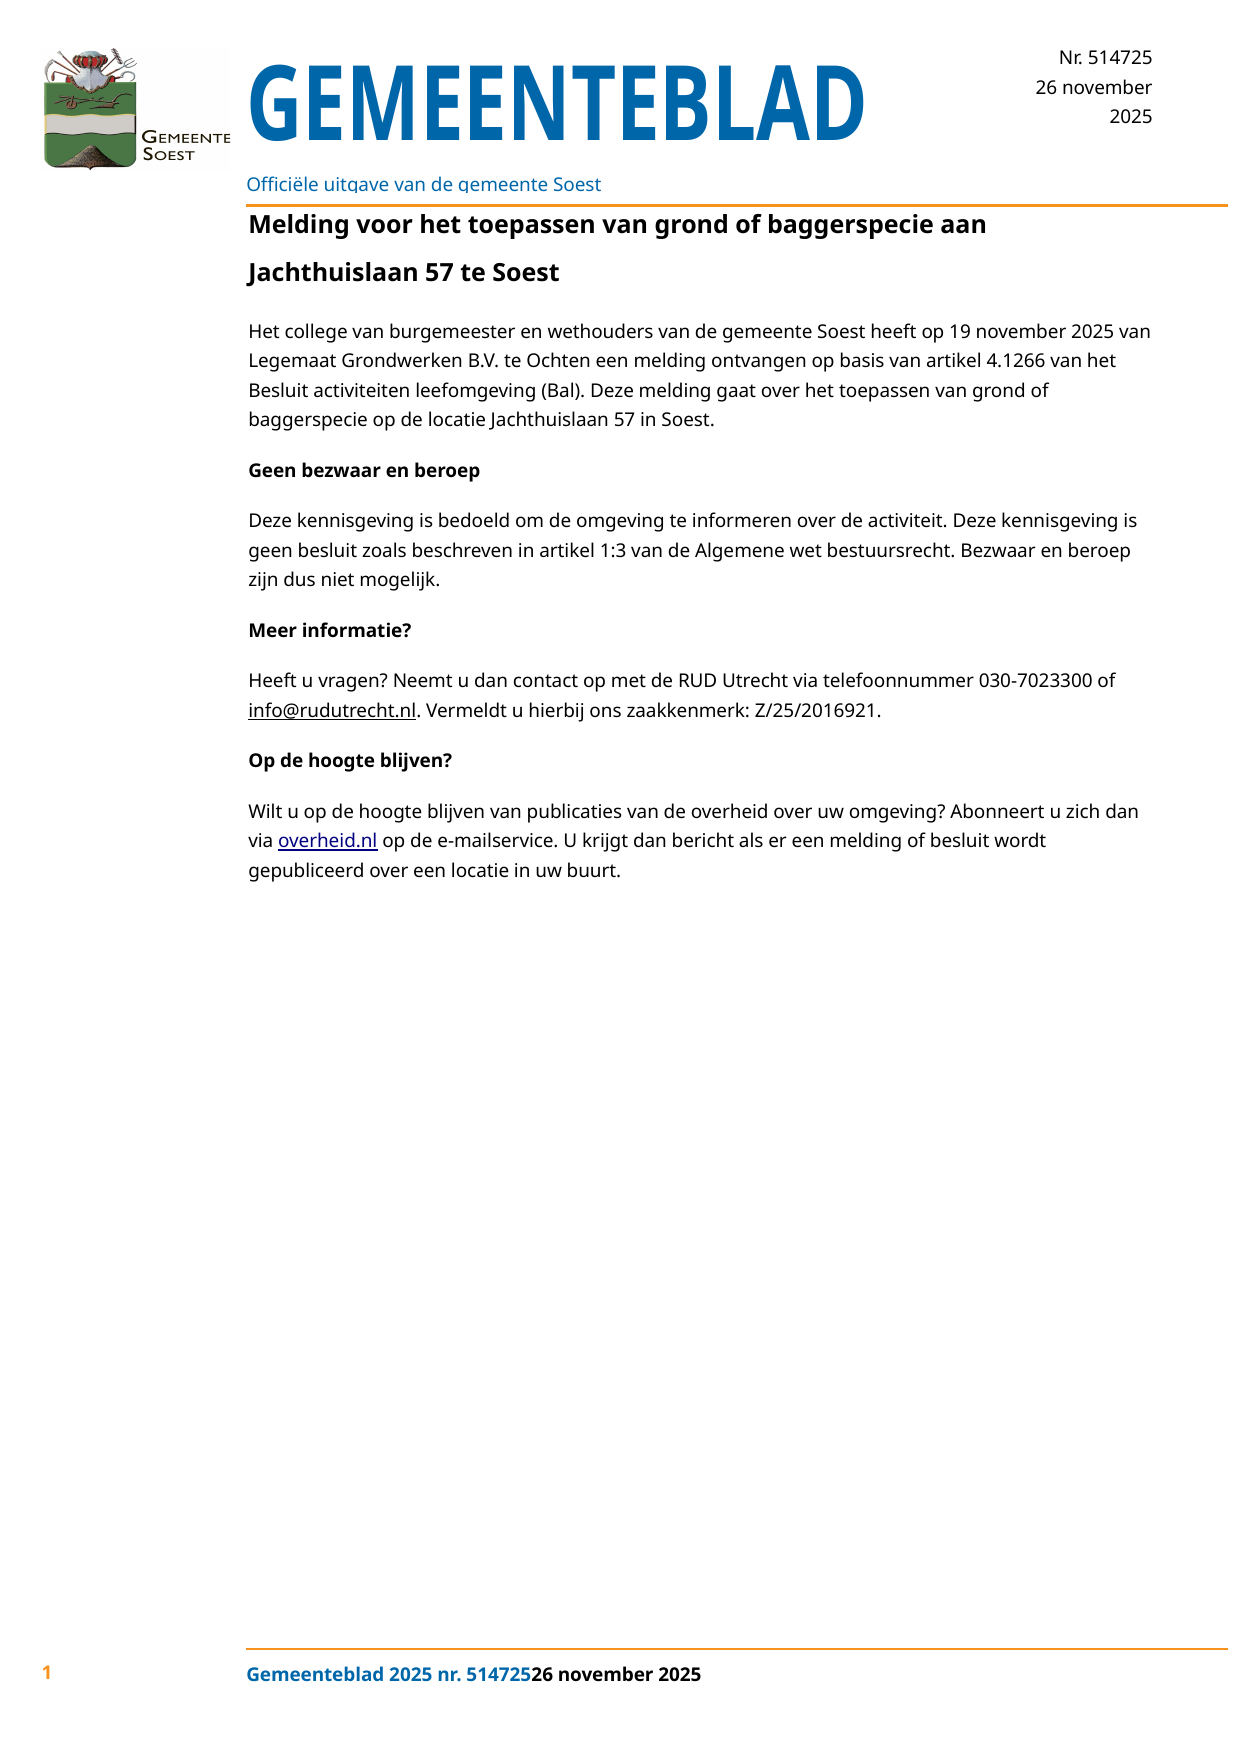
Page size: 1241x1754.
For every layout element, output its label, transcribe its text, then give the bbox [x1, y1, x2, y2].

text Heeft u vragen? Neemt u dan contact op met de RUD Utrecht via telefoonnummer 030-7023300 of info@rudutrecht.nl. Vermeldt u hierbij ons zaakkenmerk: Z/25/2016921. [248, 667, 1152, 723]
text Melding voor het toepassen van grond of baggerspecie aan Jachthuislaan 57 te Soest [248, 207, 1152, 288]
picture [41, 47, 231, 172]
text Het college van burgemeester en wethouders van de gemeente Soest heeft op 19 november 2025 van Legemaat Grondwerken B.V. te Ochten een melding ontvangen op basis van artikel 4.1266 van het Besluit activiteiten leefomgeving (Bal). Deze melding gaat over het toepassen van grond of baggerspecie op de locatie Jachthuislaan 57 in Soest. [248, 318, 1152, 432]
text Meer informatie? [248, 617, 1152, 643]
text Wilt u op de hoogte blijven van publicaties van de overheid over uw omgeving? Abonneert u zich dan via overheid.nl op de e-mailservice. U krijgt dan bericht als er een melding of besluit wordt gepubliceerd over een locatie in uw buurt. [248, 798, 1152, 883]
text Op de hoogte blijven? [248, 747, 1152, 773]
text Geen bezwaar en beroep [248, 457, 1152, 483]
text Deze kennisgeving is bedoeld om de omgeving te informeren over de activiteit. Deze kennisgeving is geen besluit zoals beschreven in artikel 1:3 van de Algemene wet bestuursrecht. Bezwaar en beroep zijn dus niet mogelijk. [248, 507, 1152, 592]
